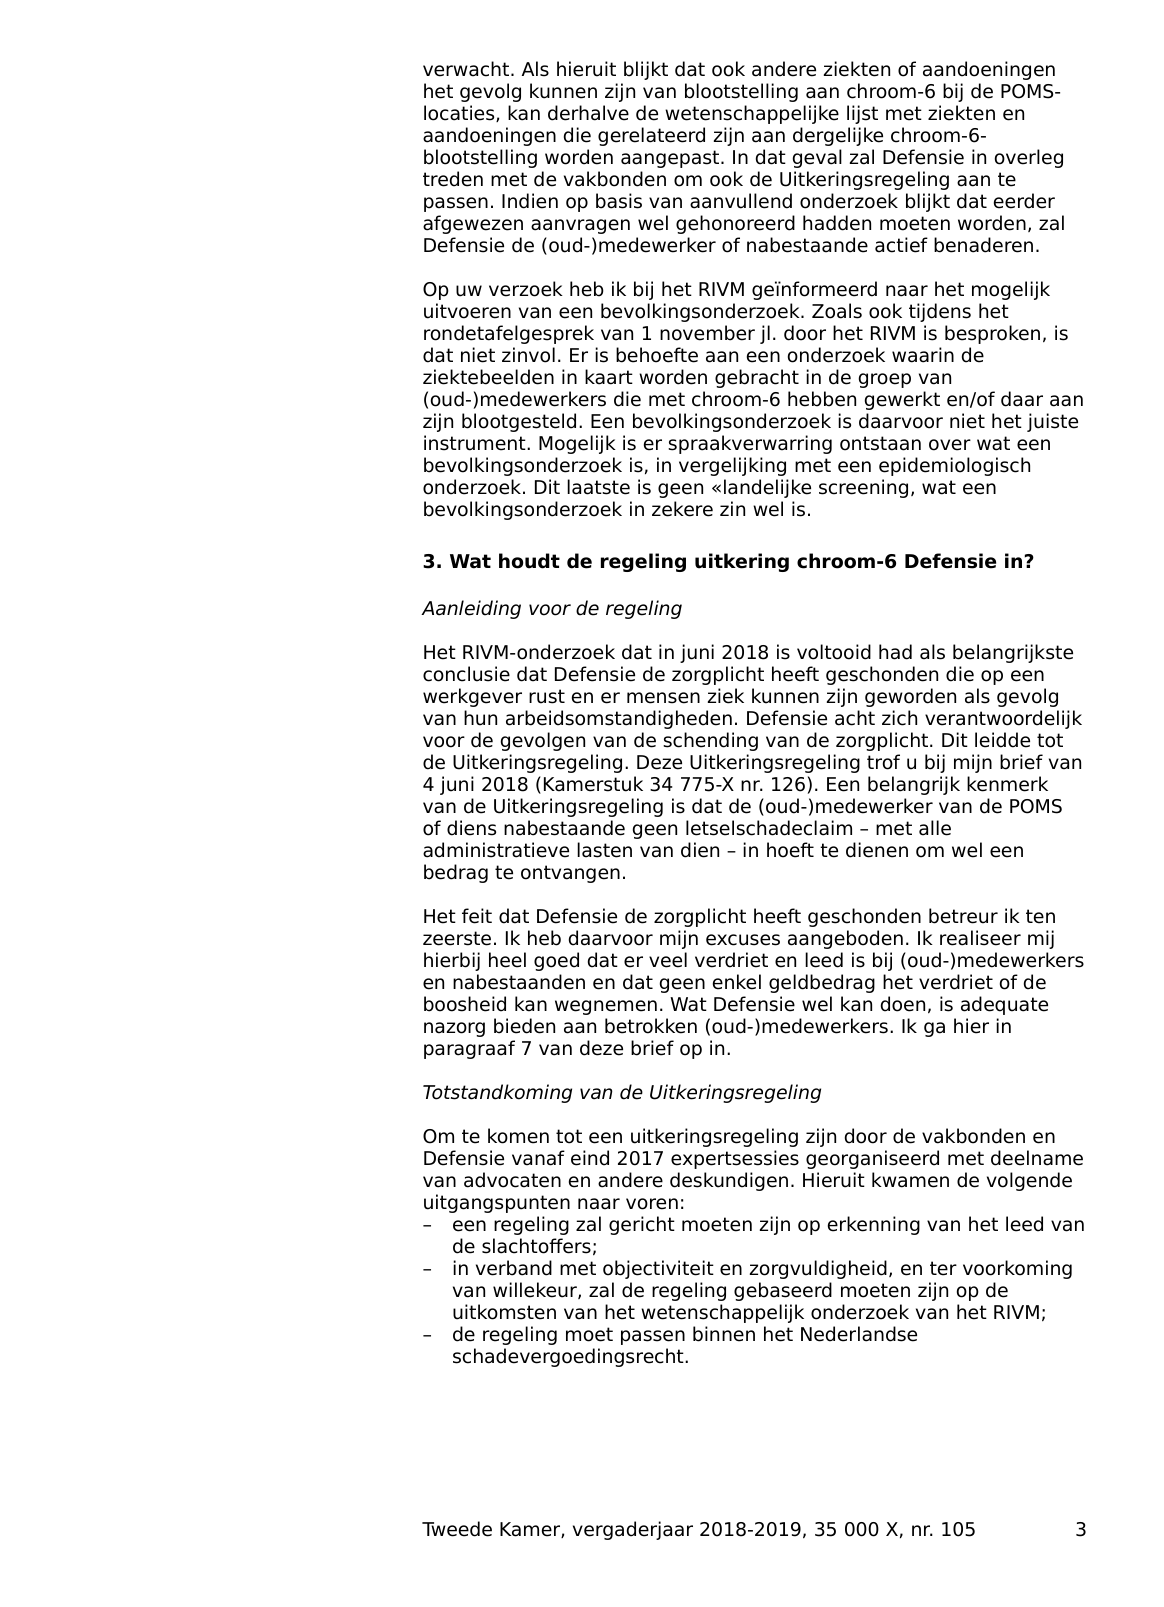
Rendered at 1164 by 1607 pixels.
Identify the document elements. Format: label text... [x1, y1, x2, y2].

text Het feit dat Defensie de zorgplicht heeft geschonden betreur ik ten zeerste. Ik heb daarvoor mijn excuses aangeboden. Ik realiseer mij hierbij heel goed dat er veel verdriet en leed is bij (oud-)medewerkers en nabestaanden en dat geen enkel geldbedrag het verdriet of de boosheid kan wegnemen. Wat Defensie wel kan doen, is adequate nazorg bieden aan betrokken (oud-)medewerkers. Ik ga hier in paragraaf 7 van deze brief op in. [422, 906, 1087, 1060]
subtitle Aanleiding voor de regeling [422, 598, 1087, 620]
text – de regeling moet passen binnen het Nederlandse schadevergoedingsrecht. [422, 1324, 1087, 1368]
text – een regeling zal gericht moeten zijn op erkenning van het leed van de slachtoffers; [422, 1214, 1087, 1258]
text verwacht. Als hieruit blijkt dat ook andere ziekten of aandoeningen het gevolg kunnen zijn van blootstelling aan chroom-6 bij de POMS-locaties, kan derhalve de wetenschappelijke lijst met ziekten en aandoeningen die gerelateerd zijn aan dergelijke chroom-6-blootstelling worden aangepast. In dat geval zal Defensie in overleg treden met de vakbonden om ook de Uitkeringsregeling aan te passen. Indien op basis van aanvullend onderzoek blijkt dat eerder afgewezen aanvragen wel gehonoreerd hadden moeten worden, zal Defensie de (oud-)medewerker of nabestaande actief benaderen. [422, 59, 1087, 257]
subtitle Totstandkoming van de Uitkeringsregeling [422, 1082, 1087, 1104]
subtitle 3. Wat houdt de regeling uitkering chroom-6 Defensie in? [422, 551, 1087, 573]
text Om te komen tot een uitkeringsregeling zijn door de vakbonden en Defensie vanaf eind 2017 expertsessies georganiseerd met deelname van advocaten en andere deskundigen. Hieruit kwamen de volgende uitgangspunten naar voren: [422, 1126, 1087, 1214]
text Op uw verzoek heb ik bij het RIVM geïnformeerd naar het mogelijk uitvoeren van een bevolkingsonderzoek. Zoals ook tijdens het rondetafelgesprek van 1 november jl. door het RIVM is besproken, is dat niet zinvol. Er is behoefte aan een onderzoek waarin de ziektebeelden in kaart worden gebracht in de groep van (oud-)medewerkers die met chroom-6 hebben gewerkt en/of daar aan zijn blootgesteld. Een bevolkingsonderzoek is daarvoor niet het juiste instrument. Mogelijk is er spraakverwarring ontstaan over wat een bevolkingsonderzoek is, in vergelijking met een epidemiologisch onderzoek. Dit laatste is geen «landelijke screening, wat een bevolkingsonderzoek in zekere zin wel is. [422, 279, 1087, 521]
text Het RIVM-onderzoek dat in juni 2018 is voltooid had als belangrijkste conclusie dat Defensie de zorgplicht heeft geschonden die op een werkgever rust en er mensen ziek kunnen zijn geworden als gevolg van hun arbeidsomstandigheden. Defensie acht zich verantwoordelijk voor de gevolgen van de schending van de zorgplicht. Dit leidde tot de Uitkeringsregeling. Deze Uitkeringsregeling trof u bij mijn brief van 4 juni 2018 (Kamerstuk 34 775-X nr. 126). Een belangrijk kenmerk van de Uitkeringsregeling is dat de (oud-)medewerker van de POMS of diens nabestaande geen letselschadeclaim – met alle administratieve lasten van dien – in hoeft te dienen om wel een bedrag te ontvangen. [422, 642, 1087, 884]
text – in verband met objectiviteit en zorgvuldigheid, en ter voorkoming van willekeur, zal de regeling gebaseerd moeten zijn op de uitkomsten van het wetenschappelijk onderzoek van het RIVM; [422, 1258, 1087, 1324]
